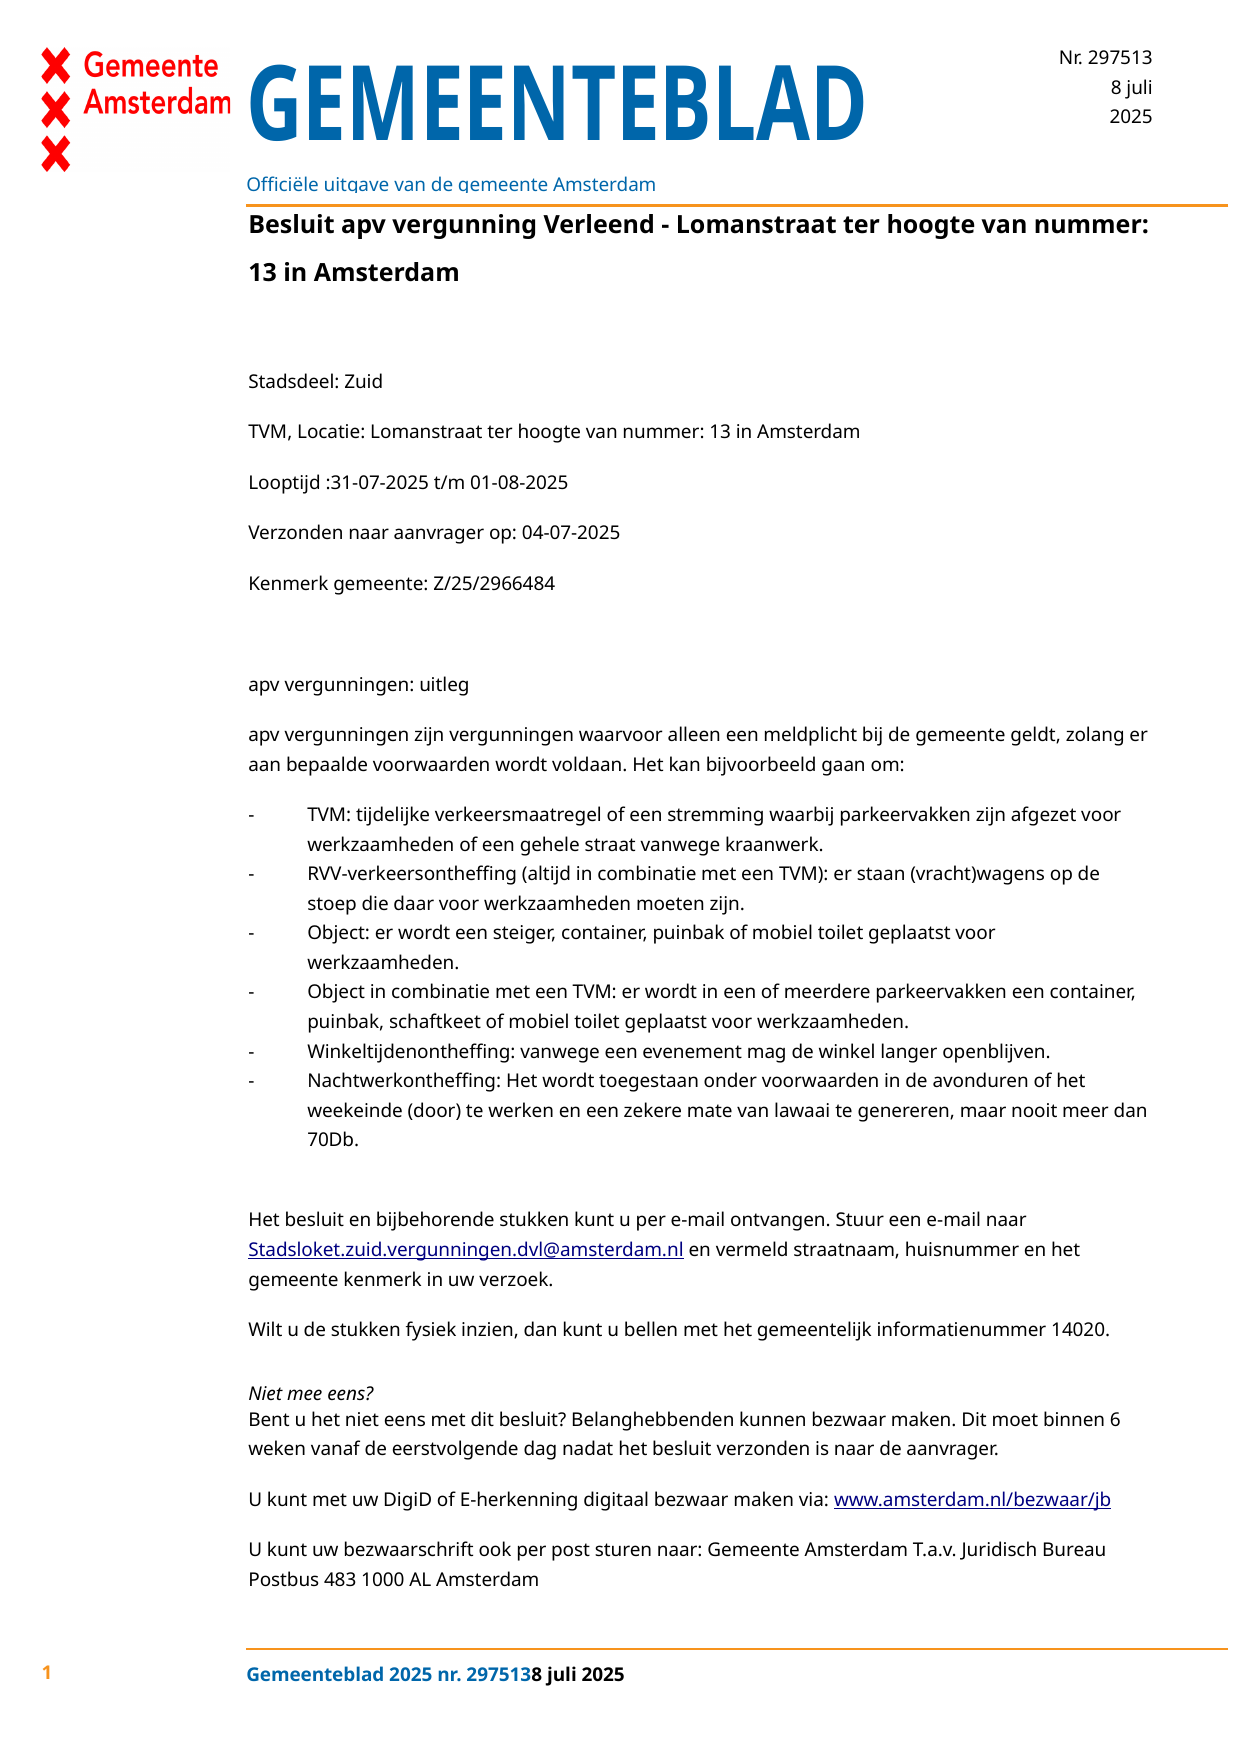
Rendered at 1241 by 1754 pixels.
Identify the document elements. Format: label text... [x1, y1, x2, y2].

text Stadsdeel: Zuid [248, 368, 1152, 394]
text U kunt met uw DigiD of E-herkenning digitaal bezwaar maken via: www.amsterdam.nl/bezwaar/jb [248, 1486, 1152, 1512]
text Looptijd :31-07-2025 t/m 01-08-2025 [248, 469, 1152, 495]
text U kunt uw bezwaarschrift ook per post sturen naar: Gemeente Amsterdam T.a.v. Juridisch Bureau Postbus 483 1000 AL Amsterdam [248, 1536, 1152, 1592]
list Object: er wordt een steiger, container, puinbak of mobiel toilet geplaatst voor werkzaamheden. [248, 919, 1152, 975]
text Wilt u de stukken fysiek inzien, dan kunt u bellen met het gemeentelijk informatienummer 14020. [248, 1316, 1152, 1342]
list Nachtwerkontheffing: Het wordt toegestaan onder voorwaarden in de avonduren of het weekeinde (door) te werken en een zekere mate van lawaai te genereren, maar nooit meer dan 70Db. [248, 1067, 1152, 1152]
text Besluit apv vergunning Verleend - Lomanstraat ter hoogte van nummer: 13 in Amsterdam [248, 207, 1152, 288]
text Niet mee eens? [248, 1380, 1152, 1406]
text TVM, Locatie: Lomanstraat ter hoogte van nummer: 13 in Amsterdam [248, 419, 1152, 444]
picture [41, 47, 231, 172]
text Verzonden naar aanvrager op: 04-07-2025 [248, 519, 1152, 545]
text Het besluit en bijbehorende stukken kunt u per e-mail ontvangen. Stuur een e-mail naar Stadsloket.zuid.vergunningen.dvl@amsterdam.nl en vermeld straatnaam, huisnummer en het gemeente kenmerk in uw verzoek. [248, 1207, 1152, 1292]
text apv vergunningen: uitleg [248, 671, 1152, 697]
text apv vergunningen zijn vergunningen waarvoor alleen een meldplicht bij de gemeente geldt, zolang er aan bepaalde voorwaarden wordt voldaan. Het kan bijvoorbeeld gaan om: [248, 721, 1152, 777]
list RVV-verkeersontheffing (altijd in combinatie met een TVM): er staan (vracht)wagens op de stoep die daar voor werkzaamheden moeten zijn. [248, 860, 1152, 916]
list Winkeltijdenontheffing: vanwege een evenement mag de winkel langer openblijven. [248, 1038, 1152, 1064]
text Bent u het niet eens met dit besluit? Belanghebbenden kunnen bezwaar maken. Dit moet binnen 6 weken vanaf de eerstvolgende dag nadat het besluit verzonden is naar de aanvrager. [248, 1406, 1152, 1461]
list Object in combinatie met een TVM: er wordt in een of meerdere parkeervakken een container, puinbak, schaftkeet of mobiel toilet geplaatst voor werkzaamheden. [248, 979, 1152, 1034]
text Kenmerk gemeente: Z/25/2966484 [248, 570, 1152, 596]
list TVM: tijdelijke verkeersmaatregel of een stremming waarbij parkeervakken zijn afgezet voor werkzaamheden of een gehele straat vanwege kraanwerk. [248, 801, 1152, 857]
